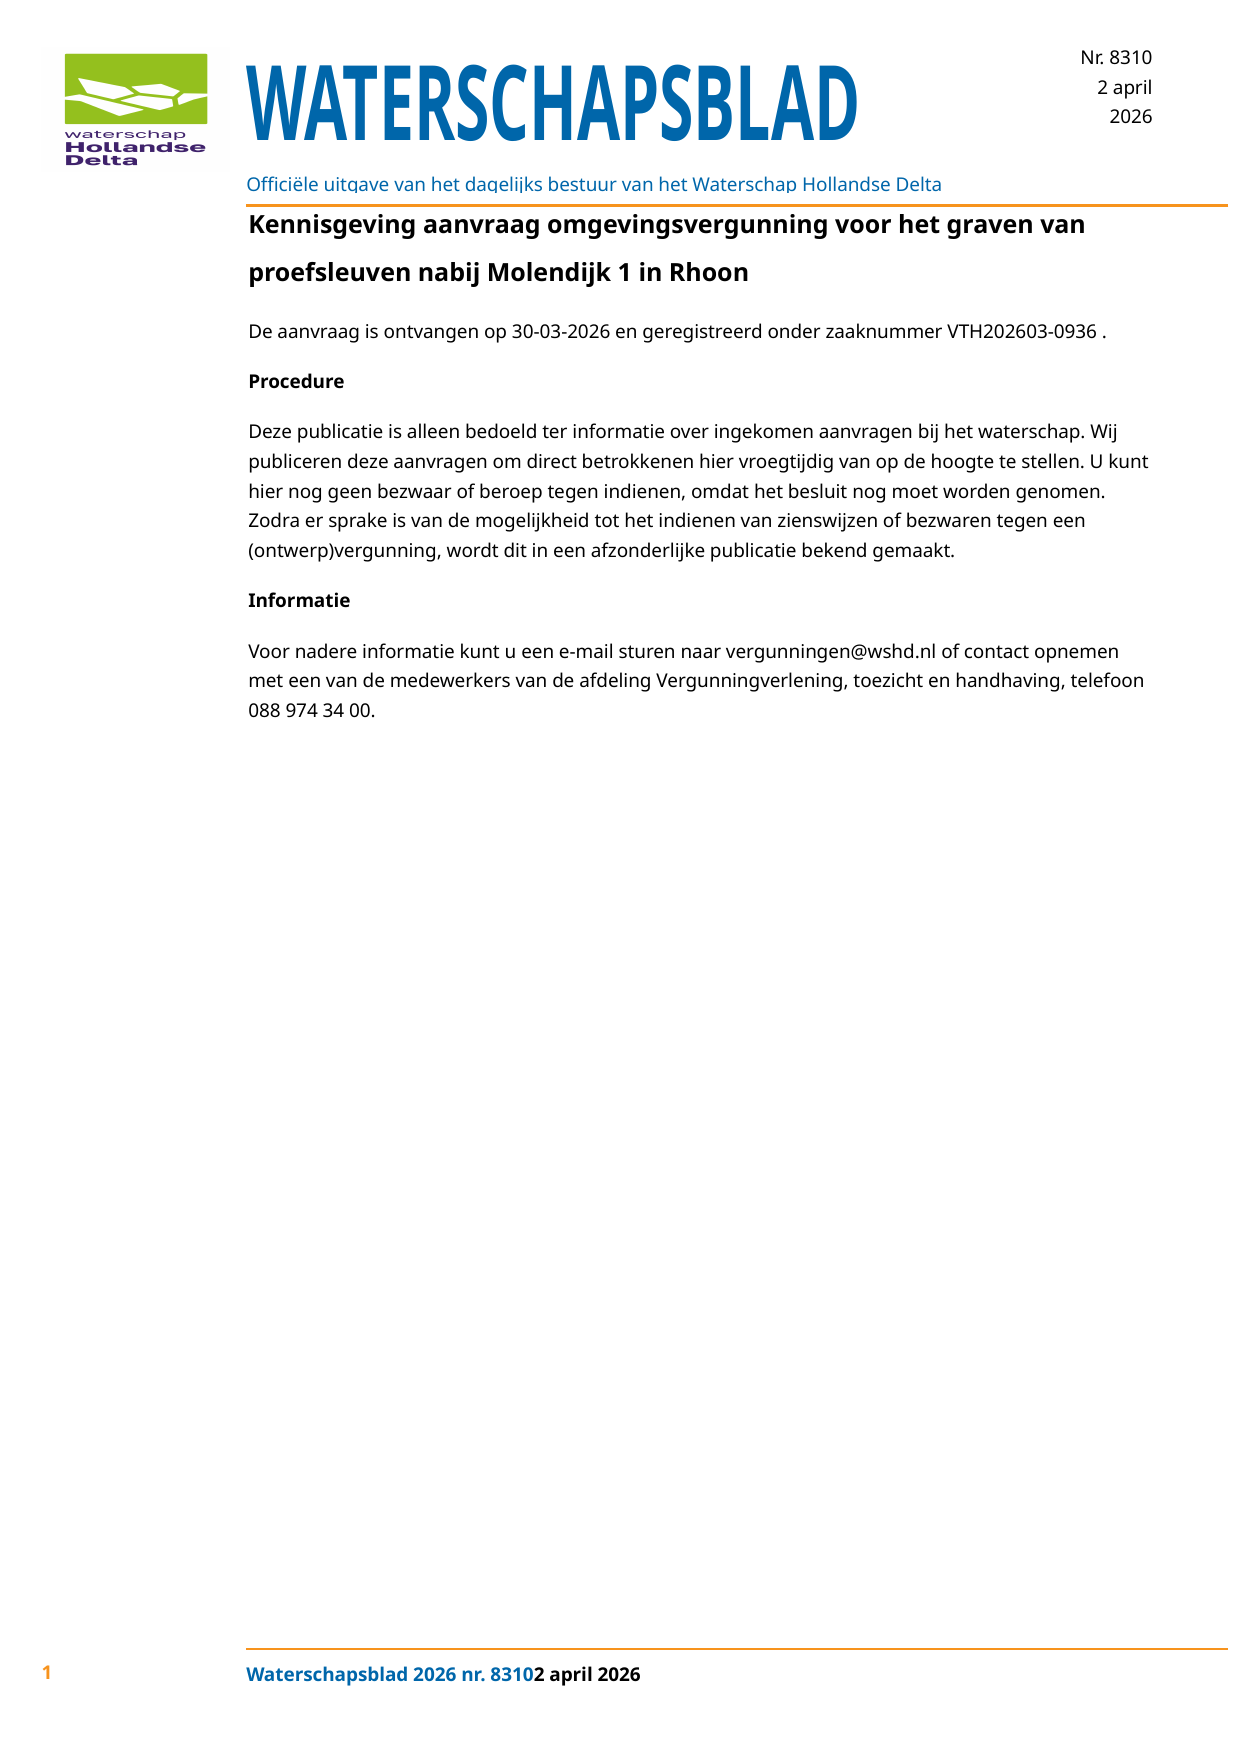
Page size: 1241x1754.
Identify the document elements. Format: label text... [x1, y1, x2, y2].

text De aanvraag is ontvangen op 30-03-2026 en geregistreerd onder zaaknummer VTH202603-0936 . [248, 318, 1152, 344]
text Informatie [248, 587, 1152, 613]
text Procedure [248, 368, 1152, 394]
text Deze publicatie is alleen bedoeld ter informatie over ingekomen aanvragen bij het waterschap. Wij publiceren deze aanvragen om direct betrokkenen hier vroegtijdig van op de hoogte te stellen. U kunt hier nog geen bezwaar of beroep tegen indienen, omdat het besluit nog moet worden genomen. Zodra er sprake is van de mogelijkheid tot het indienen van zienswijzen of bezwaren tegen een (ontwerp)vergunning, wordt dit in een afzonderlijke publicatie bekend gemaakt. [248, 419, 1152, 563]
text Voor nadere informatie kunt u een e-mail sturen naar vergunningen@wshd.nl of contact opnemen met een van de medewerkers van de afdeling Vergunningverlening, toezicht en handhaving, telefoon 088 974 34 00. [248, 638, 1152, 723]
text Kennisgeving aanvraag omgevingsvergunning voor het graven van proefsleuven nabij Molendijk 1 in Rhoon [248, 207, 1152, 288]
picture [41, 47, 231, 172]
